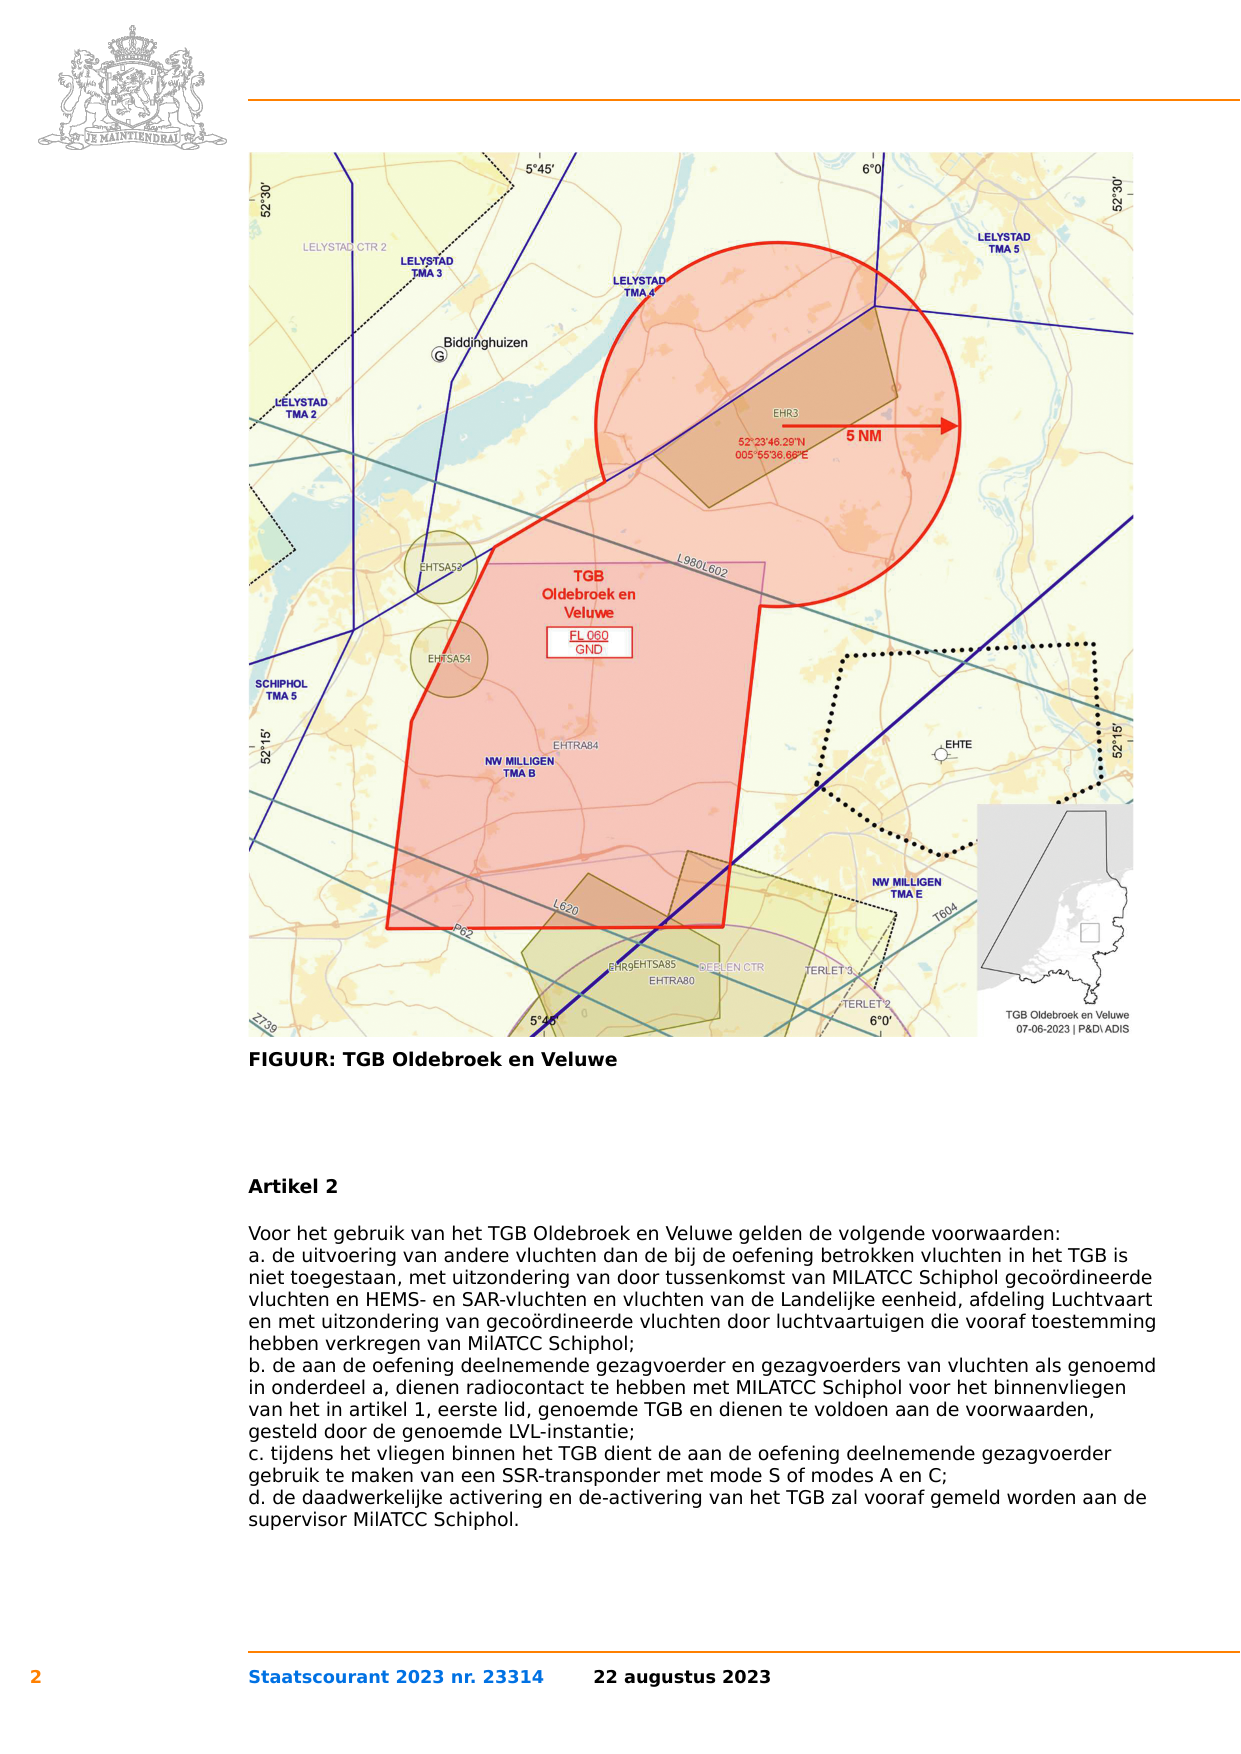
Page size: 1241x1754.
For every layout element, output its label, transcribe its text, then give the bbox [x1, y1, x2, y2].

picture [248, 151, 1134, 1038]
picture [38, 25, 227, 150]
text c. tijdens het vliegen binnen het TGB dient de aan de oefening deelnemende gezagvoerder gebruik te maken van een SSR-transponder met mode S of modes A en C; [248, 1443, 1163, 1487]
text Voor het gebruik van het TGB Oldebroek en Veluwe gelden de volgende voorwaarden: [248, 1223, 1163, 1245]
text b. de aan de oefening deelnemende gezagvoerder en gezagvoerders van vluchten als genoemd in onderdeel a, dienen radiocontact te hebben met MILATCC Schiphol voor het binnenvliegen van het in artikel 1, eerste lid, genoemde TGB en dienen te voldoen aan de voorwaarden, gesteld door de genoemde LVL-instantie; [248, 1355, 1163, 1443]
text a. de uitvoering van andere vluchten dan de bij de oefening betrokken vluchten in het TGB is niet toegestaan, met uitzondering van door tussenkomst van MILATCC Schiphol gecoördineerde vluchten en HEMS- en SAR-vluchten en vluchten van de Landelijke eenheid, afdeling Luchtvaart en met uitzondering van gecoördineerde vluchten door luchtvaartuigen die vooraf toestemming hebben verkregen van MilATCC Schiphol; [248, 1245, 1163, 1355]
text d. de daadwerkelijke activering en de-activering van het TGB zal vooraf gemeld worden aan de supervisor MilATCC Schiphol. [248, 1487, 1163, 1531]
text FIGUUR: TGB Oldebroek en Veluwe [248, 1049, 1134, 1071]
subtitle Artikel 2 [248, 1176, 1163, 1198]
